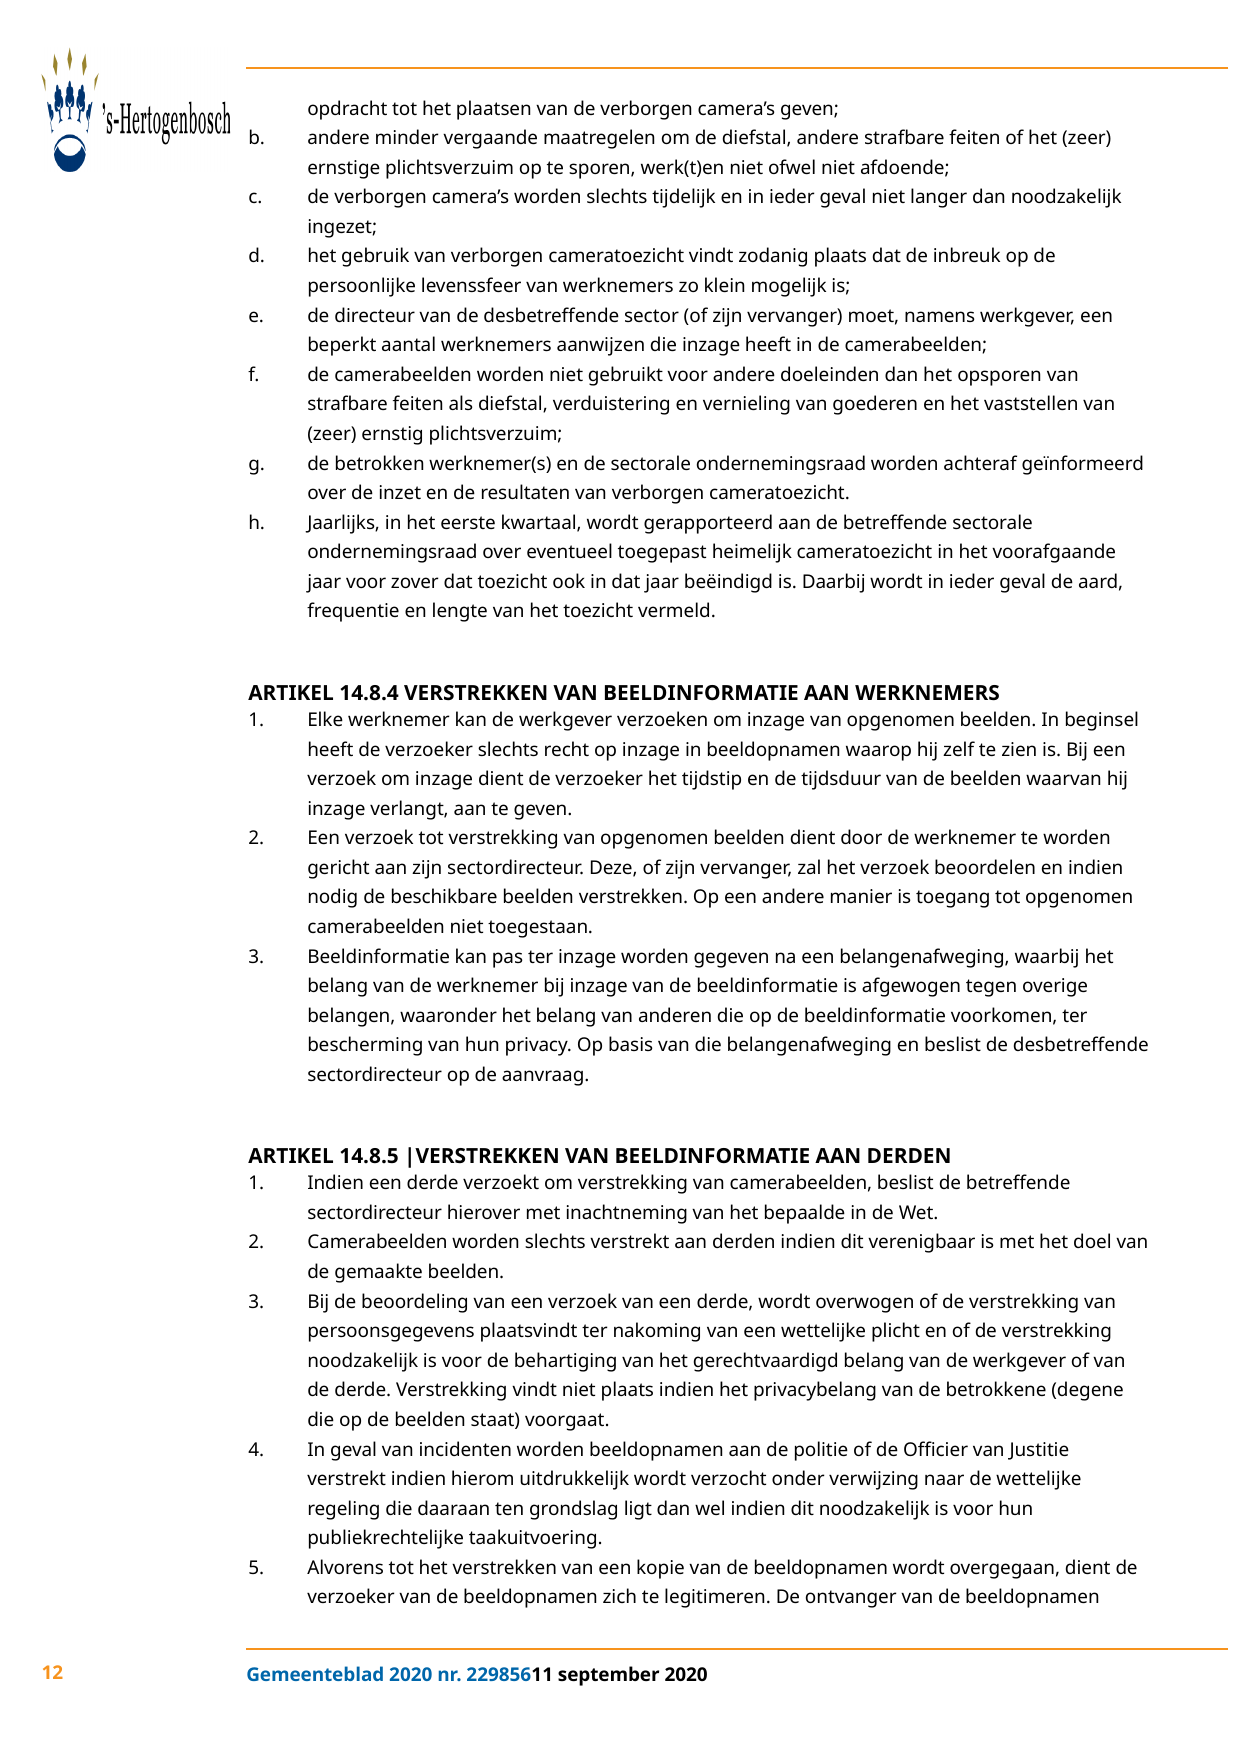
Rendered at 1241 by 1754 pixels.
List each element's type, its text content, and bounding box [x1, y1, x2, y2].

list andere minder vergaande maatregelen om de diefstal, andere strafbare feiten of het (zeer) ernstige plichtsverzuim op te sporen, werk(t)en niet ofwel niet afdoende; [248, 124, 1152, 180]
list opdracht tot het plaatsen van de verborgen camera’s geven; [248, 95, 1152, 121]
list de verborgen camera’s worden slechts tijdelijk en in ieder geval niet langer dan noodzakelijk ingezet; [248, 183, 1152, 239]
list Indien een derde verzoekt om verstrekking van camerabeelden, beslist de betreffende sectordirecteur hierover met inachtneming van het bepaalde in de Wet. [248, 1169, 1152, 1225]
text ARTIKEL 14.8.4 VERSTREKKEN VAN BEELDINFORMATIE AAN WERKNEMERS [248, 678, 1152, 706]
list het gebruik van verborgen cameratoezicht vindt zodanig plaats dat de inbreuk op de persoonlijke levenssfeer van werknemers zo klein mogelijk is; [248, 243, 1152, 298]
list de betrokken werknemer(s) en de sectorale ondernemingsraad worden achteraf geïnformeerd over de inzet en de resultaten van verborgen cameratoezicht. [248, 450, 1152, 505]
picture [41, 47, 231, 172]
list In geval van incidenten worden beeldopnamen aan de politie of de Officier van Justitie verstrekt indien hierom uitdrukkelijk wordt verzocht onder verwijzing naar de wettelijke regeling die daaraan ten grondslag ligt dan wel indien dit noodzakelijk is voor hun publiekrechtelijke taakuitvoering. [248, 1436, 1152, 1550]
list Camerabeelden worden slechts verstrekt aan derden indien dit verenigbaar is met het doel van de gemaakte beelden. [248, 1229, 1152, 1284]
list de camerabeelden worden niet gebruikt voor andere doeleinden dan het opsporen van strafbare feiten als diefstal, verduistering en vernieling van goederen en het vaststellen van (zeer) ernstig plichtsverzuim; [248, 361, 1152, 446]
list Bij de beoordeling van een verzoek van een derde, wordt overwogen of de verstrekking van persoonsgegevens plaatsvindt ter nakoming van een wettelijke plicht en of de verstrekking noodzakelijk is voor de behartiging van het gerechtvaardigd belang van de werkgever of van de derde. Verstrekking vindt niet plaats indien het privacybelang van de betrokkene (degene die op de beelden staat) voorgaat. [248, 1288, 1152, 1432]
list Beeldinformatie kan pas ter inzage worden gegeven na een belangenafweging, waarbij het belang van de werknemer bij inzage van de beeldinformatie is afgewogen tegen overige belangen, waaronder het belang van anderen die op de beeldinformatie voorkomen, ter bescherming van hun privacy. Op basis van die belangenafweging en beslist de desbetreffende sectordirecteur op de aanvraag. [248, 943, 1152, 1087]
list de directeur van de desbetreffende sector (of zijn vervanger) moet, namens werkgever, een beperkt aantal werknemers aanwijzen die inzage heeft in de camerabeelden; [248, 302, 1152, 357]
list Alvorens tot het verstrekken van een kopie van de beeldopnamen wordt overgegaan, dient de verzoeker van de beeldopnamen zich te legitimeren. De ontvanger van de beeldopnamen [248, 1554, 1152, 1609]
list Jaarlijks, in het eerste kwartaal, wordt gerapporteerd aan de betreffende sectorale ondernemingsraad over eventueel toegepast heimelijk cameratoezicht in het voorafgaande jaar voor zover dat toezicht ook in dat jaar beëindigd is. Daarbij wordt in ieder geval de aard, frequentie en lengte van het toezicht vermeld. [248, 509, 1152, 623]
list Elke werknemer kan de werkgever verzoeken om inzage van opgenomen beelden. In beginsel heeft de verzoeker slechts recht op inzage in beeldopnamen waarop hij zelf te zien is. Bij een verzoek om inzage dient de verzoeker het tijdstip en de tijdsduur van de beelden waarvan hij inzage verlangt, aan te geven. [248, 706, 1152, 821]
list Een verzoek tot verstrekking van opgenomen beelden dient door de werknemer te worden gericht aan zijn sectordirecteur. Deze, of zijn vervanger, zal het verzoek beoordelen en indien nodig de beschikbare beelden verstrekken. Op een andere manier is toegang tot opgenomen camerabeelden niet toegestaan. [248, 824, 1152, 939]
text ARTIKEL 14.8.5 |VERSTREKKEN VAN BEELDINFORMATIE AAN DERDEN [248, 1141, 1152, 1169]
